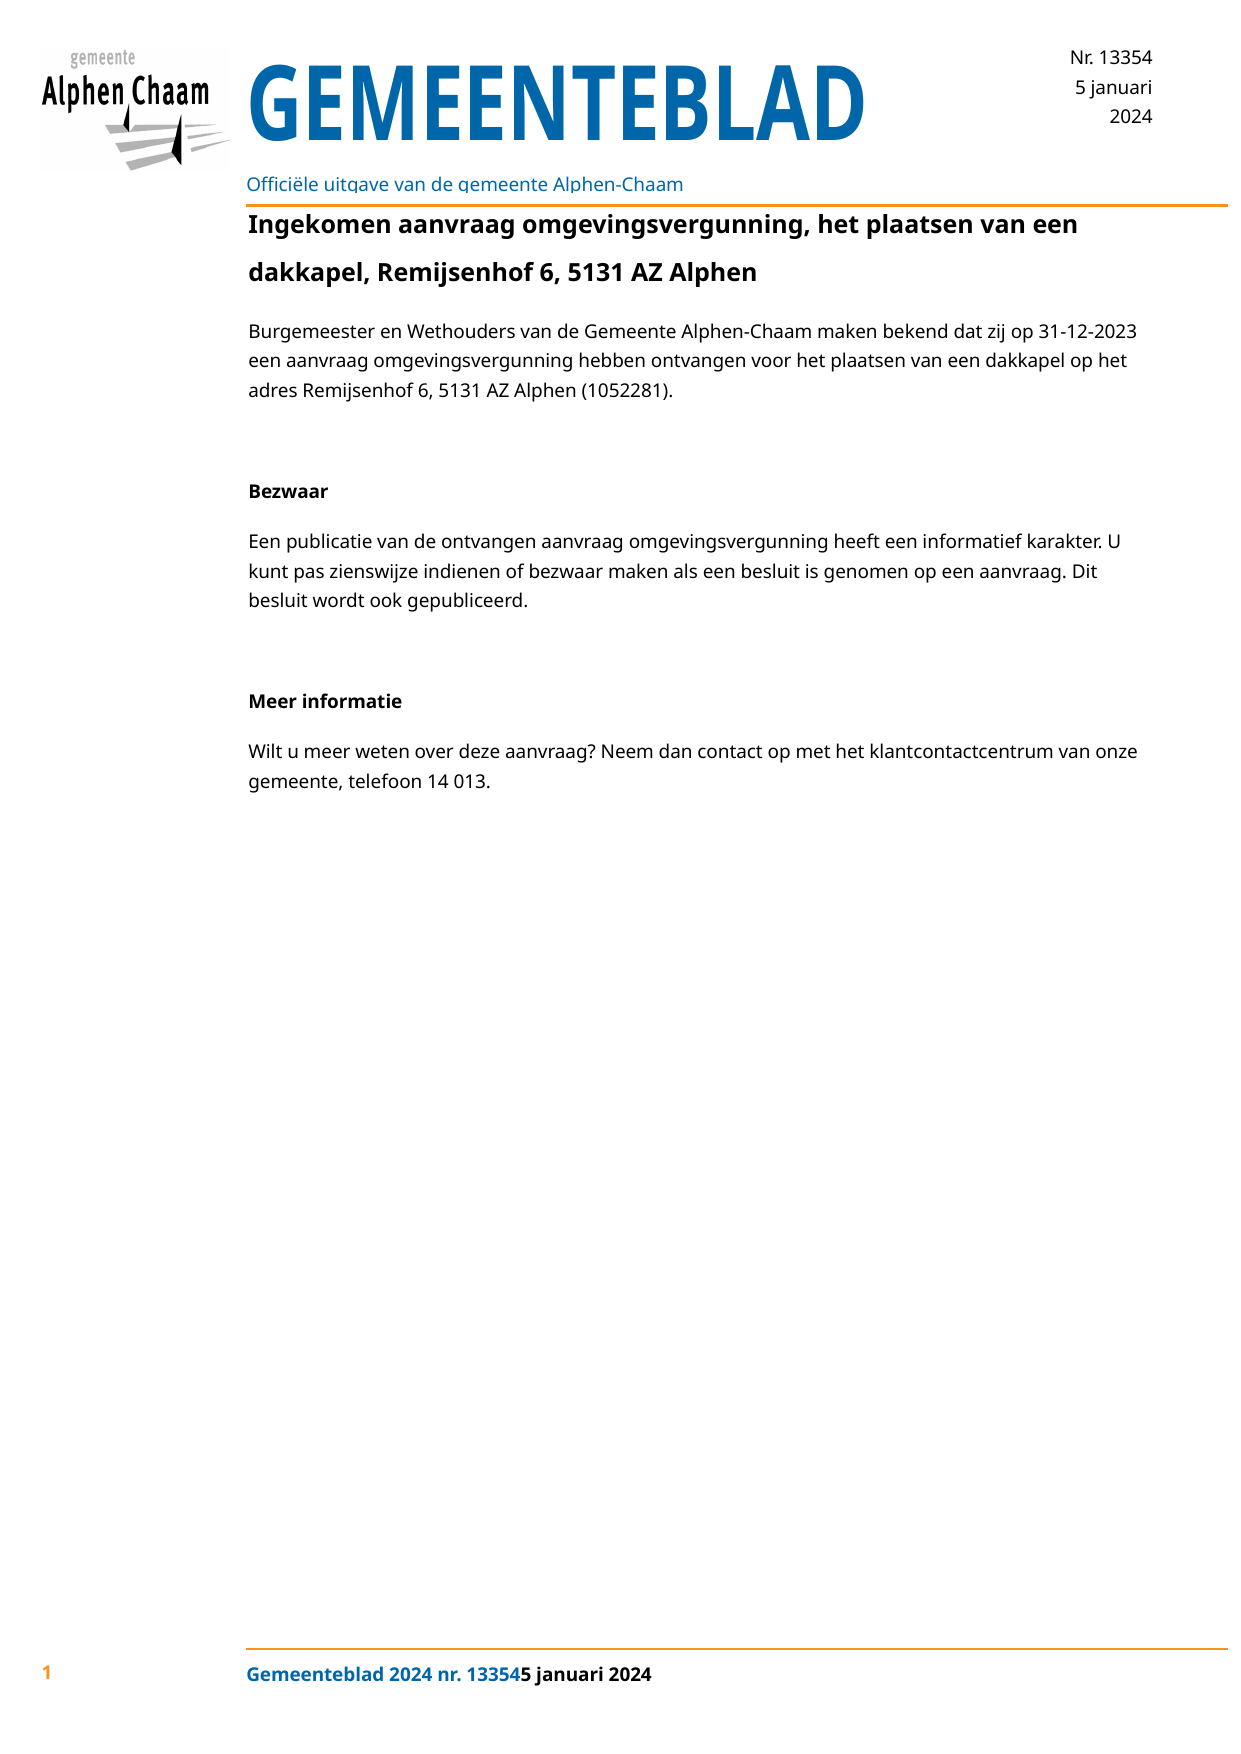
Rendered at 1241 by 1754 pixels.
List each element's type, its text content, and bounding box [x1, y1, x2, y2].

text Burgemeester en Wethouders van de Gemeente Alphen-Chaam maken bekend dat zij op 31-12-2023 een aanvraag omgevingsvergunning hebben ontvangen voor het plaatsen van een dakkapel op het adres Remijsenhof 6, 5131 AZ Alphen (1052281). [248, 318, 1152, 403]
text Ingekomen aanvraag omgevingsvergunning, het plaatsen van een dakkapel, Remijsenhof 6, 5131 AZ Alphen [248, 207, 1152, 288]
text Bezwaar [248, 478, 1152, 504]
text Meer informatie [248, 688, 1152, 714]
text Wilt u meer weten over deze aanvraag? Neem dan contact op met het klantcontactcentrum van onze gemeente, telefoon 14 013. [248, 739, 1152, 794]
text Een publicatie van de ontvangen aanvraag omgevingsvergunning heeft een informatief karakter. U kunt pas zienswijze indienen of bezwaar maken als een besluit is genomen op een aanvraag. Dit besluit wordt ook gepubliceerd. [248, 528, 1152, 613]
picture [41, 47, 231, 172]
